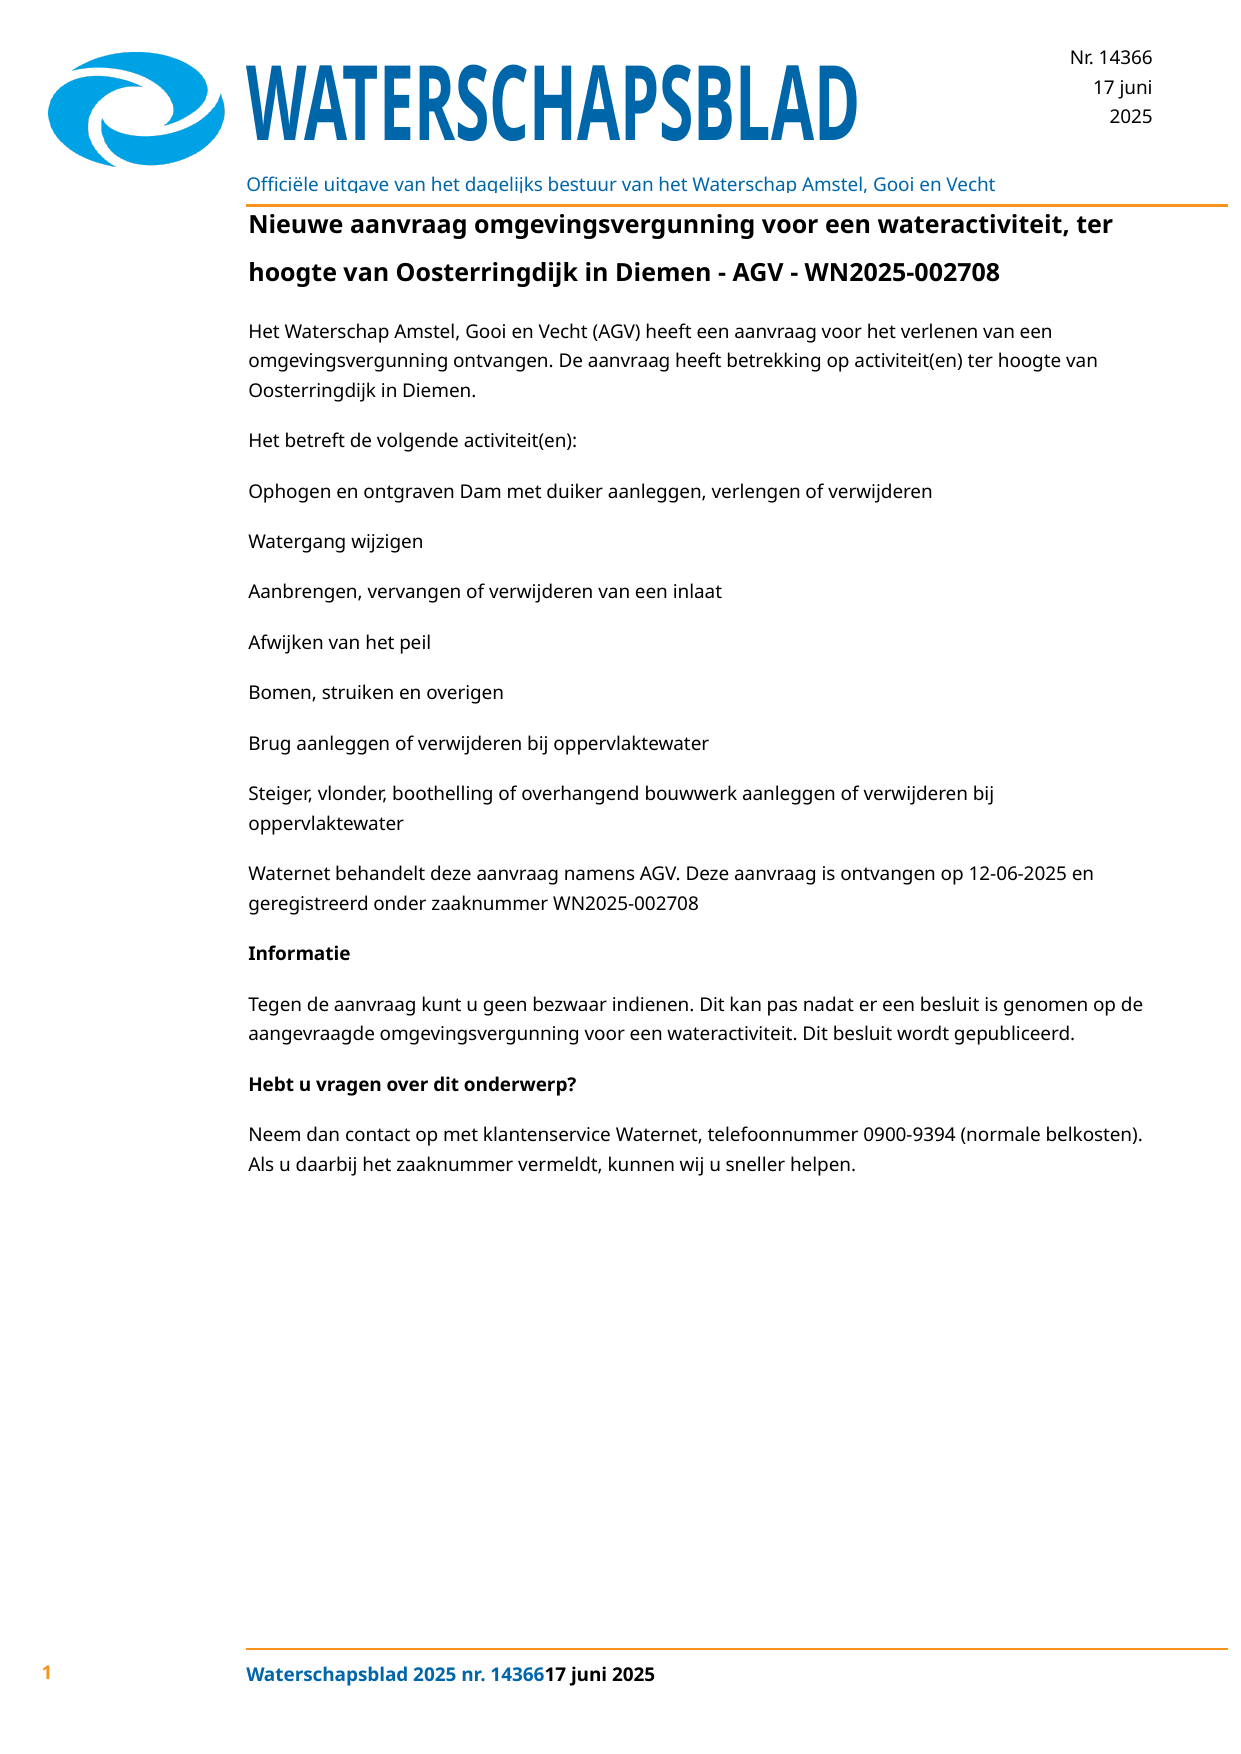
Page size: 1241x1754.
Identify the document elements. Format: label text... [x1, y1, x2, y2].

text Het Waterschap Amstel, Gooi en Vecht (AGV) heeft een aanvraag voor het verlenen van een omgevingsvergunning ontvangen. De aanvraag heeft betrekking op activiteit(en) ter hoogte van Oosterringdijk in Diemen. [248, 318, 1152, 403]
text Nieuwe aanvraag omgevingsvergunning voor een wateractiviteit, ter hoogte van Oosterringdijk in Diemen - AGV - WN2025-002708 [248, 207, 1152, 288]
text Afwijken van het peil [248, 629, 1152, 655]
text Watergang wijzigen [248, 528, 1152, 554]
text Hebt u vragen over dit onderwerp? [248, 1071, 1152, 1097]
text Steiger, vlonder, boothelling of overhangend bouwwerk aanleggen of verwijderen bij oppervlaktewater [248, 780, 1152, 836]
picture [41, 47, 231, 172]
text Informatie [248, 940, 1152, 966]
text Waternet behandelt deze aanvraag namens AGV. Deze aanvraag is ontvangen op 12-06-2025 en geregistreerd onder zaaknummer WN2025-002708 [248, 860, 1152, 916]
text Bomen, struiken en overigen [248, 679, 1152, 705]
text Neem dan contact op met klantenservice Waternet, telefoonnummer 0900-9394 (normale belkosten). Als u daarbij het zaaknummer vermeldt, kunnen wij u sneller helpen. [248, 1121, 1152, 1177]
text Brug aanleggen of verwijderen bij oppervlaktewater [248, 730, 1152, 756]
text Tegen de aanvraag kunt u geen bezwaar indienen. Dit kan pas nadat er een besluit is genomen op de aangevraagde omgevingsvergunning voor een wateractiviteit. Dit besluit wordt gepubliceerd. [248, 991, 1152, 1046]
text Het betreft de volgende activiteit(en): [248, 427, 1152, 453]
text Ophogen en ontgraven Dam met duiker aanleggen, verlengen of verwijderen [248, 478, 1152, 504]
text Aanbrengen, vervangen of verwijderen van een inlaat [248, 579, 1152, 604]
